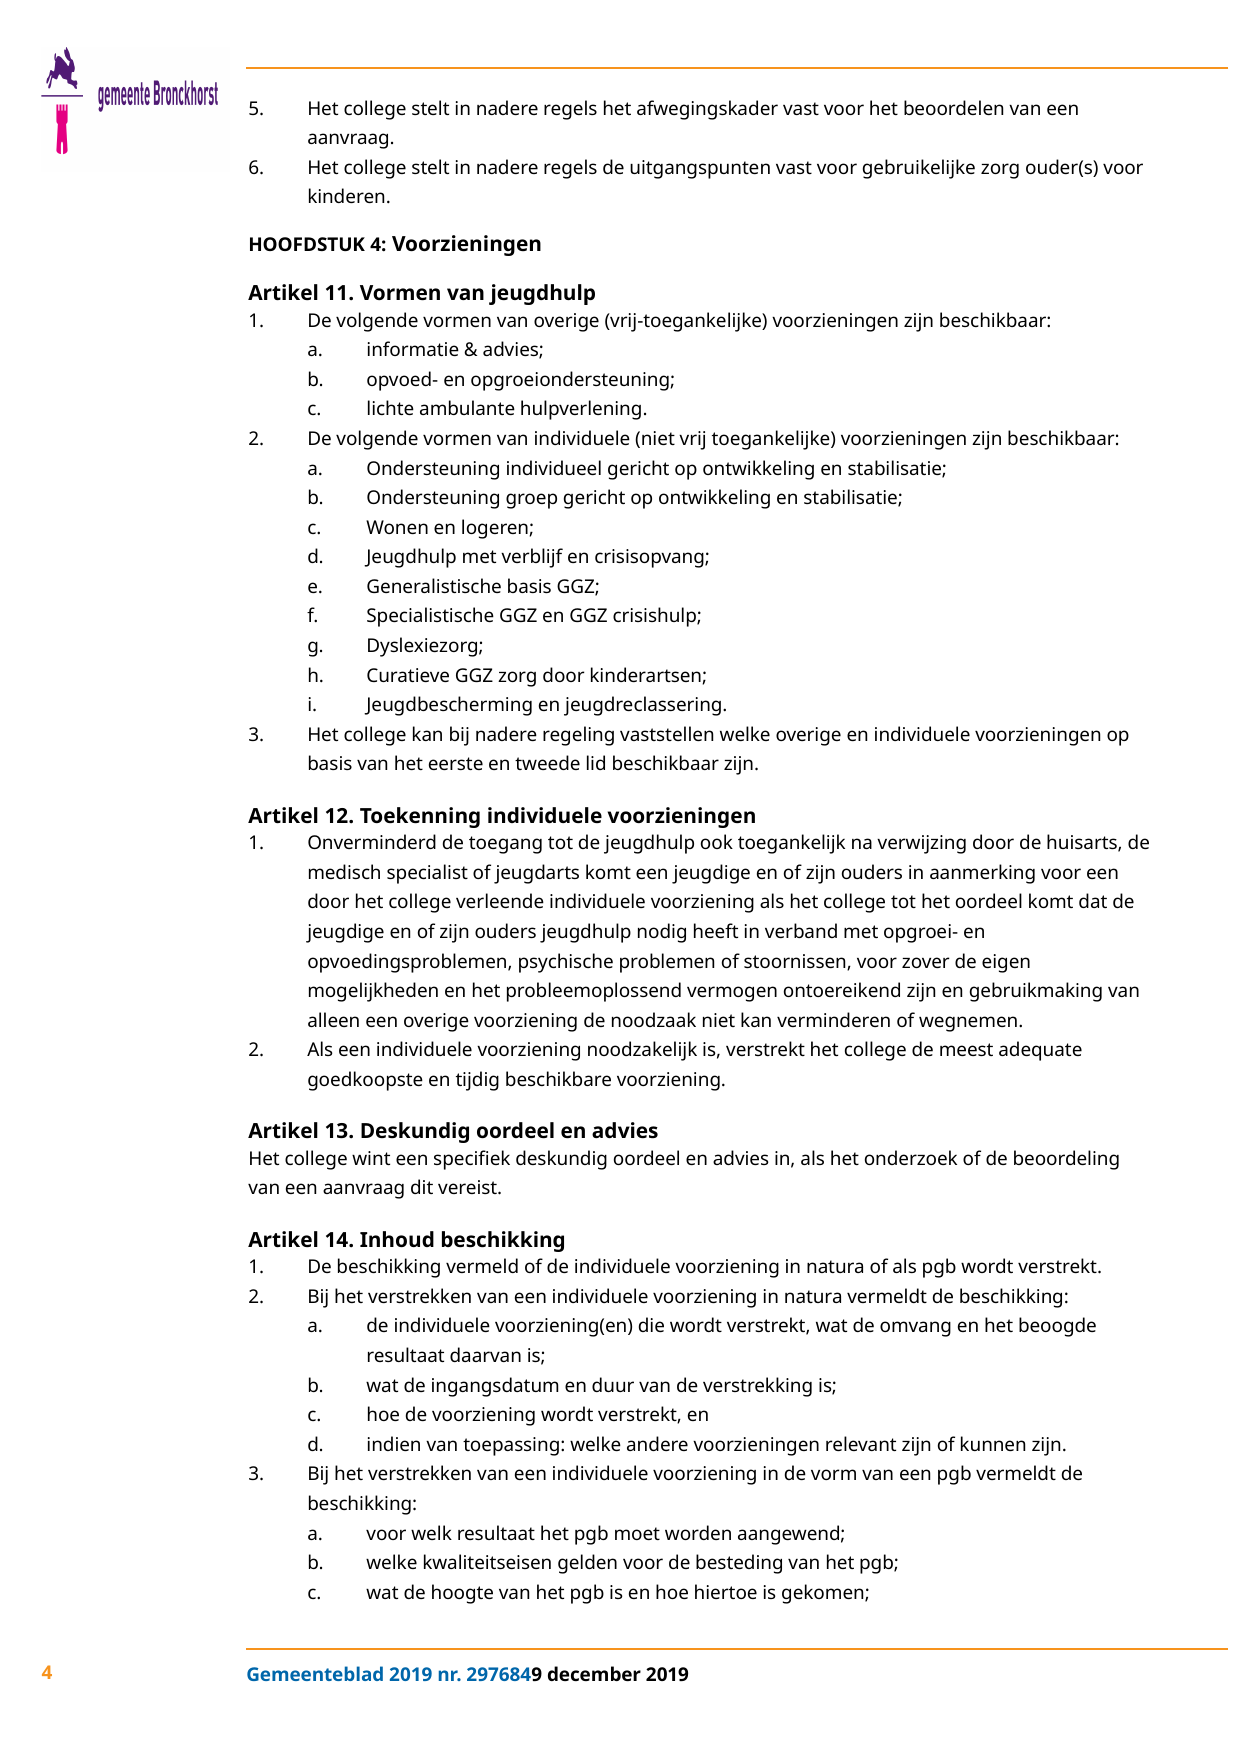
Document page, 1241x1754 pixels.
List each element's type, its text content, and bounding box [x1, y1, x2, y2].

list Specialistische GGZ en GGZ crisishulp; [307, 603, 1152, 628]
list De beschikking vermeld of de individuele voorziening in natura of als pgb wordt verstrekt. [248, 1253, 1152, 1279]
list welke kwaliteitseisen gelden voor de besteding van het pgb; [307, 1549, 1152, 1575]
text Artikel 11. Vormen van jeugdhulp [248, 278, 1152, 307]
list Onverminderd de toegang tot de jeugdhulp ook toegankelijk na verwijzing door de huisarts, de medisch specialist of jeugdarts komt een jeugdige en of zijn ouders in aanmerking voor een door het college verleende individuele voorziening als het college tot het oordeel komt dat de jeugdige en of zijn ouders jeugdhulp nodig heeft in verband met opgroei- en opvoedingsproblemen, psychische problemen of stoornissen, voor zover de eigen mogelijkheden en het probleemoplossend vermogen ontoereikend zijn en gebruikmaking van alleen een overige voorziening de noodzaak niet kan verminderen of wegnemen. [248, 829, 1152, 1033]
list Bij het verstrekken van een individuele voorziening in de vorm van een pgb vermeldt de beschikking: [248, 1461, 1152, 1516]
list Generalistische basis GGZ; [307, 573, 1152, 599]
list opvoed- en opgroeiondersteuning; [307, 366, 1152, 392]
list Jeugdhulp met verblijf en crisisopvang; [307, 543, 1152, 569]
list Bij het verstrekken van een individuele voorziening in natura vermeldt de beschikking: [248, 1283, 1152, 1309]
picture [41, 47, 231, 172]
list De volgende vormen van overige (vrij-toegankelijke) voorzieningen zijn beschikbaar: [248, 307, 1152, 333]
list Dyslexiezorg; [307, 632, 1152, 658]
list Het college stelt in nadere regels de uitgangspunten vast voor gebruikelijke zorg ouder(s) voor kinderen. [248, 154, 1152, 209]
list hoe de voorziening wordt verstrekt, en [307, 1401, 1152, 1427]
text Artikel 13. Deskundig oordeel en advies [248, 1117, 1152, 1145]
list De volgende vormen van individuele (niet vrij toegankelijke) voorzieningen zijn beschikbaar: [248, 425, 1152, 451]
text Artikel 12. Toekenning individuele voorzieningen [248, 801, 1152, 829]
list Het college stelt in nadere regels het afwegingskader vast voor het beoordelen van een aanvraag. [248, 95, 1152, 150]
list wat de ingangsdatum en duur van de verstrekking is; [307, 1372, 1152, 1397]
list informatie & advies; [307, 336, 1152, 362]
list de individuele voorziening(en) die wordt verstrekt, wat de omvang en het beoogde resultaat daarvan is; [307, 1313, 1152, 1368]
list voor welk resultaat het pgb moet worden aangewend; [307, 1520, 1152, 1545]
list indien van toepassing: welke andere voorzieningen relevant zijn of kunnen zijn. [307, 1431, 1152, 1457]
list Jeugdbescherming en jeugdreclassering. [307, 691, 1152, 717]
list Curatieve GGZ zorg door kinderartsen; [307, 662, 1152, 688]
list lichte ambulante hulpverlening. [307, 396, 1152, 421]
text HOOFDSTUK 4: Voorzieningen [248, 229, 1152, 258]
text Het college wint een specifiek deskundig oordeel en advies in, als het onderzoek of de beoordeling van een aanvraag dit vereist. [248, 1145, 1152, 1200]
list Als een individuele voorziening noodzakelijk is, verstrekt het college de meest adequate goedkoopste en tijdig beschikbare voorziening. [248, 1037, 1152, 1092]
list wat de hoogte van het pgb is en hoe hiertoe is gekomen; [307, 1579, 1152, 1604]
list Ondersteuning groep gericht op ontwikkeling en stabilisatie; [307, 484, 1152, 510]
list Wonen en logeren; [307, 514, 1152, 540]
list Ondersteuning individueel gericht op ontwikkeling en stabilisatie; [307, 455, 1152, 481]
list Het college kan bij nadere regeling vaststellen welke overige en individuele voorzieningen op basis van het eerste en tweede lid beschikbaar zijn. [248, 721, 1152, 776]
text Artikel 14. Inhoud beschikking [248, 1225, 1152, 1253]
